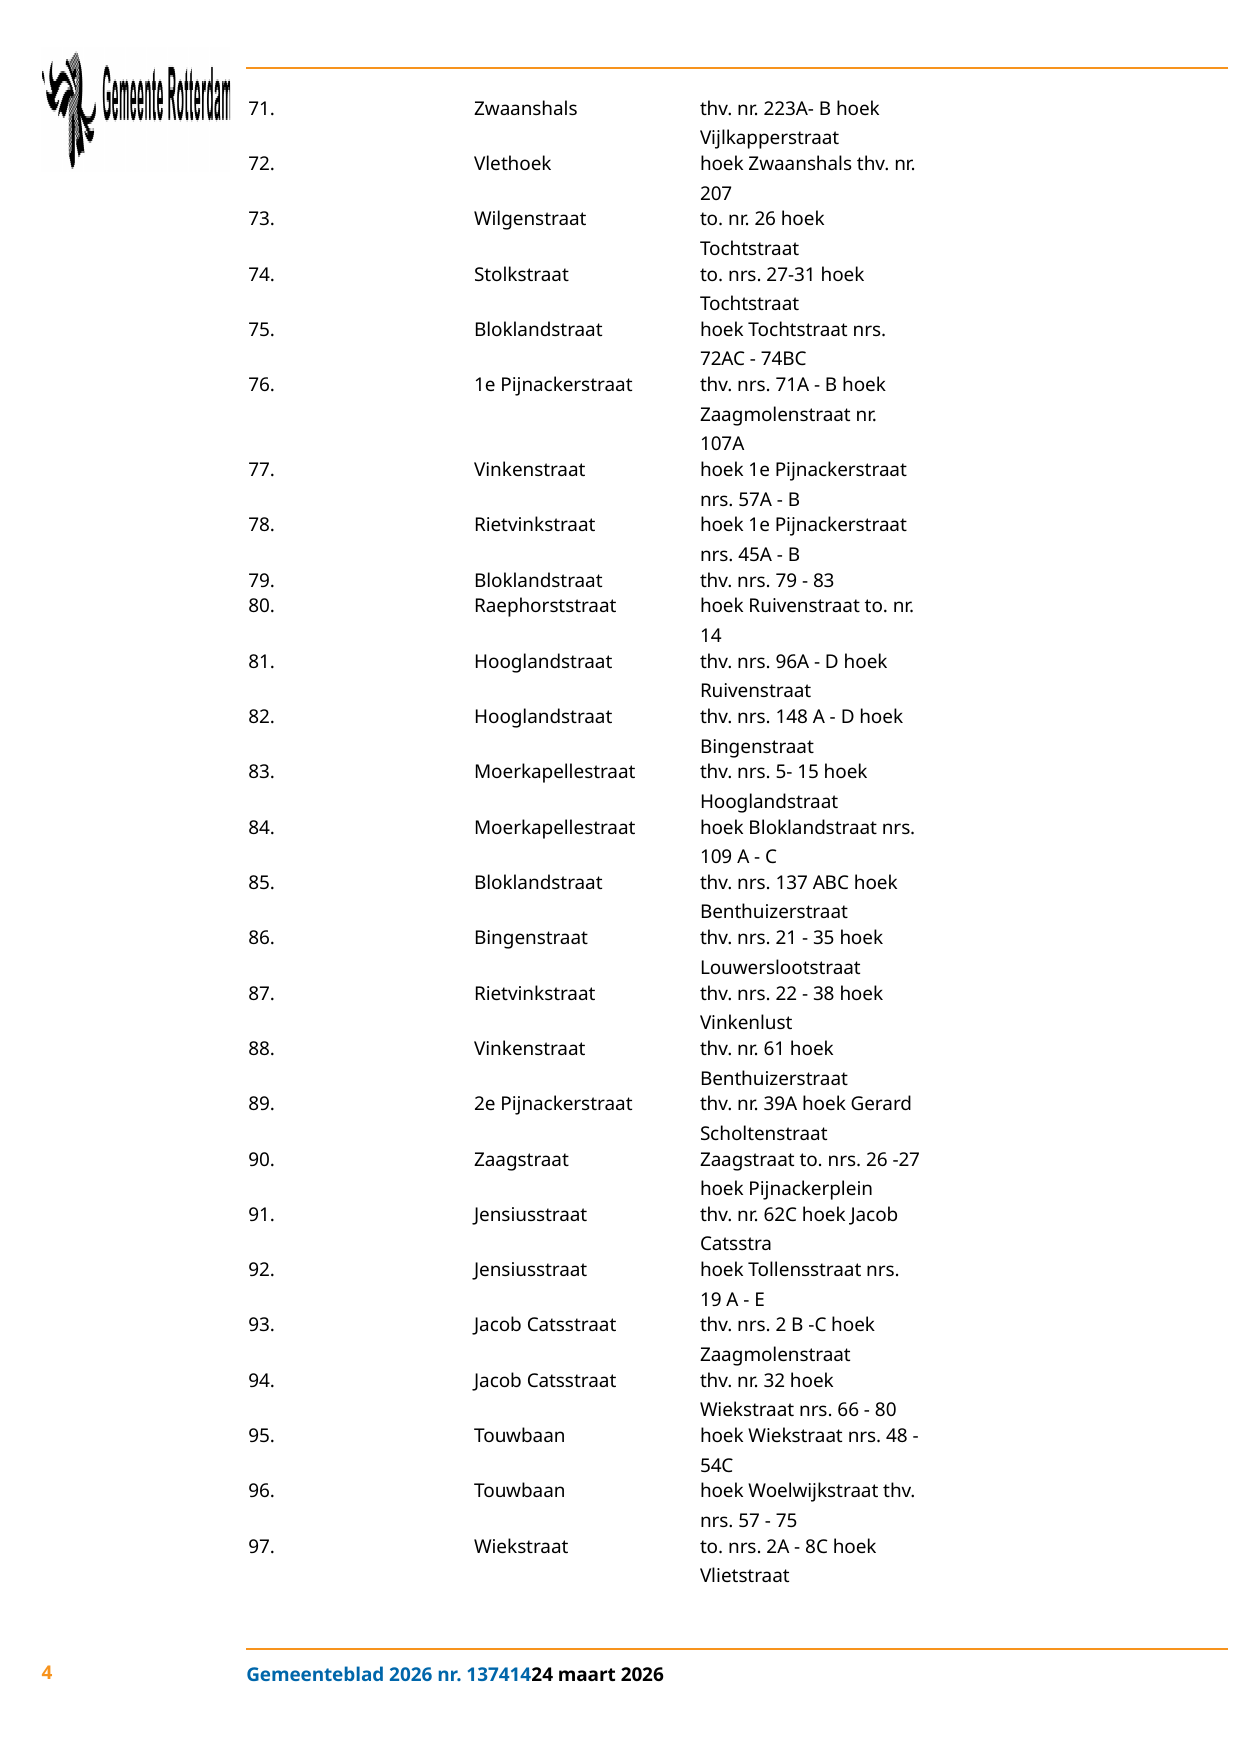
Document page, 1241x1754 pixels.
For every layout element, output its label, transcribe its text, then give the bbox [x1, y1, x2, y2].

table_cell [926, 1090, 1152, 1146]
table_cell to. nr. 26 hoek Tochtstraat [700, 205, 926, 261]
table_cell [926, 869, 1152, 924]
table_cell 77. [248, 456, 474, 512]
table_cell 87. [248, 980, 474, 1035]
table_cell thv. nrs. 2 B -C hoek Zaagmolenstraat [700, 1312, 926, 1367]
table_cell Wilgenstraat [474, 205, 700, 261]
table_cell Touwbaan [474, 1422, 700, 1478]
table_cell [926, 703, 1152, 758]
table_cell Vlethoek [474, 150, 700, 205]
table_cell hoek Tollensstraat nrs. 19 A - E [700, 1256, 926, 1312]
table_cell thv. nr. 61 hoek Benthuizerstraat [700, 1035, 926, 1090]
table_cell Touwbaan [474, 1478, 700, 1533]
table_cell hoek Bloklandstraat nrs. 109 A - C [700, 814, 926, 869]
table_cell 90. [248, 1146, 474, 1201]
table_cell Zaagstraat [474, 1146, 700, 1201]
table_cell hoek Woelwijkstraat thv. nrs. 57 - 75 [700, 1478, 926, 1533]
picture [41, 47, 231, 172]
table_cell 97. [248, 1533, 474, 1588]
table_cell 80. [248, 593, 474, 648]
table_cell 71. [248, 95, 474, 150]
table_cell thv. nrs. 71A - B hoek Zaagmolenstraat nr. 107A [700, 371, 926, 456]
table_cell 79. [248, 567, 474, 593]
table_cell 94. [248, 1367, 474, 1422]
table_cell Stolkstraat [474, 261, 700, 316]
table_cell Rietvinkstraat [474, 980, 700, 1035]
table_cell hoek Wiekstraat nrs. 48 - 54C [700, 1422, 926, 1478]
table_cell [926, 1422, 1152, 1478]
table_cell [926, 980, 1152, 1035]
table_cell 91. [248, 1201, 474, 1256]
table_cell [926, 150, 1152, 205]
table_cell 72. [248, 150, 474, 205]
table_cell [926, 1201, 1152, 1256]
table_cell 82. [248, 703, 474, 758]
table_cell [926, 814, 1152, 869]
table_cell [926, 1256, 1152, 1312]
table_cell 81. [248, 648, 474, 703]
table_cell [926, 759, 1152, 814]
table_cell 83. [248, 759, 474, 814]
table_cell [926, 1146, 1152, 1201]
table_cell thv. nr. 32 hoek Wiekstraat nrs. 66 - 80 [700, 1367, 926, 1422]
table_cell Raephorststraat [474, 593, 700, 648]
table_cell hoek Zwaanshals thv. nr. 207 [700, 150, 926, 205]
table_cell Hooglandstraat [474, 648, 700, 703]
table_cell Rietvinkstraat [474, 512, 700, 567]
table_cell thv. nr. 62C hoek Jacob Catsstra [700, 1201, 926, 1256]
table_cell thv. nr. 223A- B hoek Vijlkapperstraat [700, 95, 926, 150]
table_cell [926, 95, 1152, 150]
table_cell [926, 205, 1152, 261]
table_cell 88. [248, 1035, 474, 1090]
table_cell 74. [248, 261, 474, 316]
table_cell Bingenstraat [474, 925, 700, 980]
table_cell Zaagstraat to. nrs. 26 -27 hoek Pijnackerplein [700, 1146, 926, 1201]
table_cell Bloklandstraat [474, 869, 700, 924]
table_cell thv. nrs. 5- 15 hoek Hooglandstraat [700, 759, 926, 814]
table_cell [926, 1533, 1152, 1588]
table_cell [926, 1478, 1152, 1533]
table_cell [926, 925, 1152, 980]
table_cell 84. [248, 814, 474, 869]
table_cell [926, 456, 1152, 512]
table_cell [926, 648, 1152, 703]
table_cell hoek Ruivenstraat to. nr. 14 [700, 593, 926, 648]
table_cell to. nrs. 2A - 8C hoek Vlietstraat [700, 1533, 926, 1588]
table_cell Hooglandstraat [474, 703, 700, 758]
table_cell [926, 316, 1152, 371]
table_cell Jensiusstraat [474, 1201, 700, 1256]
table_cell 86. [248, 925, 474, 980]
table_cell [926, 1035, 1152, 1090]
table_cell 95. [248, 1422, 474, 1478]
table_cell 75. [248, 316, 474, 371]
table_cell Bloklandstraat [474, 567, 700, 593]
table_cell [926, 371, 1152, 456]
table_cell 2e Pijnackerstraat [474, 1090, 700, 1146]
table_cell Bloklandstraat [474, 316, 700, 371]
table_cell to. nrs. 27-31 hoek Tochtstraat [700, 261, 926, 316]
table_cell thv. nrs. 21 - 35 hoek Louwerslootstraat [700, 925, 926, 980]
table_cell Vinkenstraat [474, 1035, 700, 1090]
table_cell hoek 1e Pijnackerstraat nrs. 45A - B [700, 512, 926, 567]
table_cell [926, 1312, 1152, 1367]
table_cell [926, 512, 1152, 567]
table_cell thv. nrs. 22 - 38 hoek Vinkenlust [700, 980, 926, 1035]
table_cell 73. [248, 205, 474, 261]
table_cell 93. [248, 1312, 474, 1367]
table_cell Wiekstraat [474, 1533, 700, 1588]
table_cell Jensiusstraat [474, 1256, 700, 1312]
table_cell 78. [248, 512, 474, 567]
table_cell [926, 567, 1152, 593]
table_cell Jacob Catsstraat [474, 1312, 700, 1367]
table_cell Zwaanshals [474, 95, 700, 150]
table_cell 96. [248, 1478, 474, 1533]
table_cell 1e Pijnackerstraat [474, 371, 700, 456]
table_cell hoek 1e Pijnackerstraat nrs. 57A - B [700, 456, 926, 512]
table_cell thv. nrs. 96A - D hoek Ruivenstraat [700, 648, 926, 703]
table_cell Jacob Catsstraat [474, 1367, 700, 1422]
table_cell [926, 261, 1152, 316]
table_cell thv. nr. 39A hoek Gerard Scholtenstraat [700, 1090, 926, 1146]
table_cell 85. [248, 869, 474, 924]
table_cell [926, 593, 1152, 648]
table_cell Moerkapellestraat [474, 814, 700, 869]
table_cell thv. nrs. 148 A - D hoek Bingenstraat [700, 703, 926, 758]
table_cell thv. nrs. 137 ABC hoek Benthuizerstraat [700, 869, 926, 924]
table_cell 89. [248, 1090, 474, 1146]
table_cell 92. [248, 1256, 474, 1312]
table_cell Vinkenstraat [474, 456, 700, 512]
table_cell thv. nrs. 79 - 83 [700, 567, 926, 593]
table_cell Moerkapellestraat [474, 759, 700, 814]
table_cell [926, 1367, 1152, 1422]
table_cell hoek Tochtstraat nrs. 72AC - 74BC [700, 316, 926, 371]
table_cell 76. [248, 371, 474, 456]
